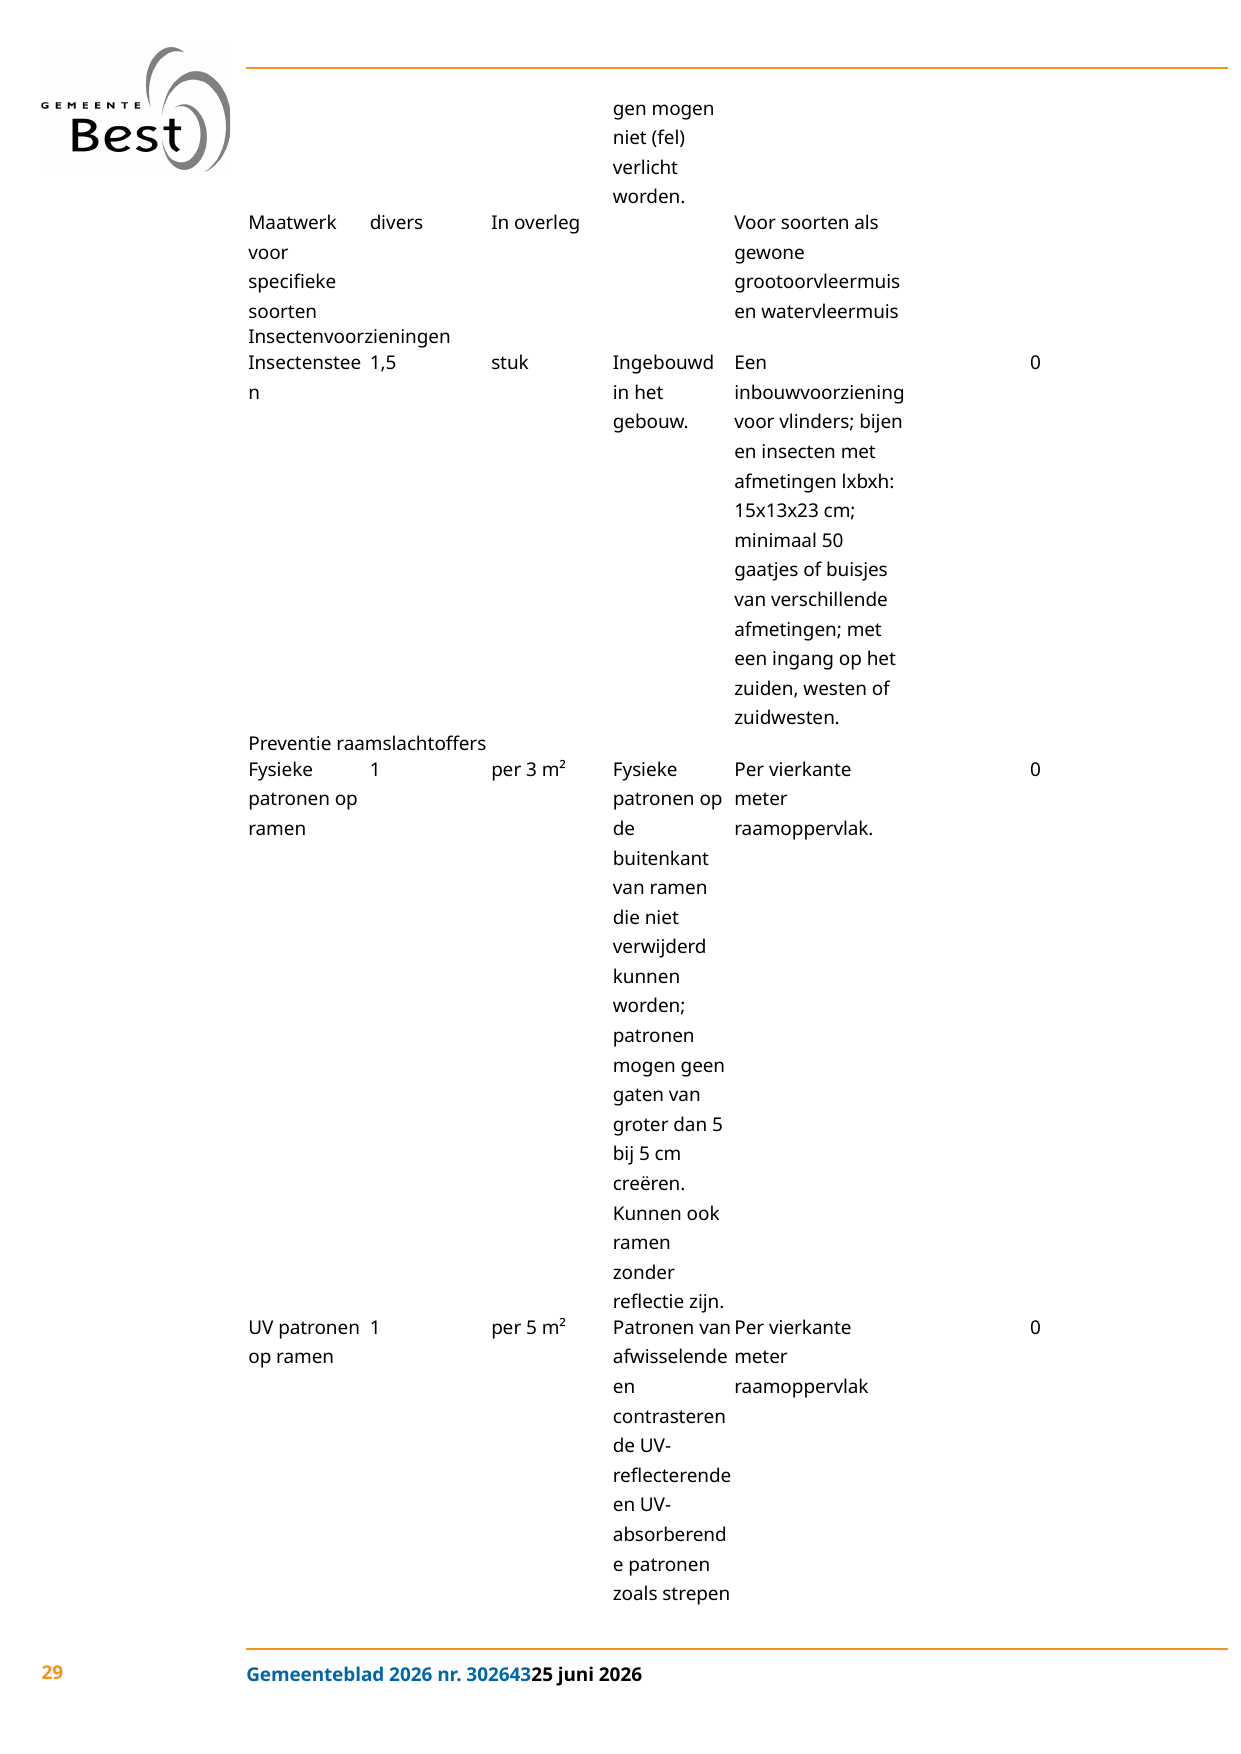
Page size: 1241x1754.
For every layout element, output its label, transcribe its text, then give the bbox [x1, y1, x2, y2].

table_cell Per vierkante meter raamoppervlak [734, 1314, 908, 1606]
table_cell [248, 95, 369, 209]
table_cell [370, 95, 491, 209]
table_cell Voor soorten als gewone grootoorvleermuis en watervleermuis [734, 209, 908, 324]
table_cell Ingebouwd in het gebouw. [613, 350, 734, 730]
table_cell per 3 m² [491, 756, 613, 1314]
table_cell Fysieke patronen op ramen [248, 756, 369, 1314]
table_cell [613, 209, 734, 324]
table_cell In overleg [491, 209, 613, 324]
table_cell Insectensteen [248, 350, 369, 730]
table_cell [1030, 324, 1152, 349]
table_cell 1,5 [370, 350, 491, 730]
table_cell 1 [370, 1314, 491, 1606]
table_cell Preventie raamslachtoffers [248, 730, 908, 756]
table_cell Fysieke patronen op de buitenkant van ramen die niet verwijderd kunnen worden; patronen mogen geen gaten van groter dan 5 bij 5 cm creëren. Kunnen ook ramen zonder reflectie zijn. [613, 756, 734, 1314]
table_cell Een inbouwvoorziening voor vlinders; bijen en insecten met afmetingen lxbxh: 15x13x23 cm; minimaal 50 gaatjes of buisjes van verschillende afmetingen; met een ingang op het zuiden, westen of zuidwesten. [734, 350, 908, 730]
table_cell [734, 95, 908, 209]
table_cell [909, 756, 1030, 1314]
table_cell 0 [1030, 756, 1152, 1314]
table_cell gen mogen niet (fel) verlicht worden. [613, 95, 734, 209]
table_cell Insectenvoorzieningen [248, 324, 908, 349]
picture [41, 47, 231, 172]
table_cell Maatwerk voor specifieke soorten [248, 209, 369, 324]
table_cell [1030, 209, 1152, 324]
table_cell UV patronen op ramen [248, 1314, 369, 1606]
table_cell [909, 350, 1030, 730]
table_cell per 5 m² [491, 1314, 613, 1606]
table_cell [491, 95, 613, 209]
table_cell [909, 324, 1030, 349]
table_cell [909, 95, 1030, 209]
table_cell 1 [370, 756, 491, 1314]
table_cell Patronen van afwisselende en contrasterende UV-reflecterende en UV-absorberende patronen zoals strepen [613, 1314, 734, 1606]
table_cell 0 [1030, 350, 1152, 730]
table_cell Per vierkante meter raamoppervlak. [734, 756, 908, 1314]
table_cell stuk [491, 350, 613, 730]
table_cell [1030, 730, 1152, 756]
table_cell [909, 730, 1030, 756]
table_cell 0 [1030, 1314, 1152, 1606]
table_cell [909, 209, 1030, 324]
table_cell [1030, 95, 1152, 209]
table_cell [909, 1314, 1030, 1606]
table_cell divers [370, 209, 491, 324]
